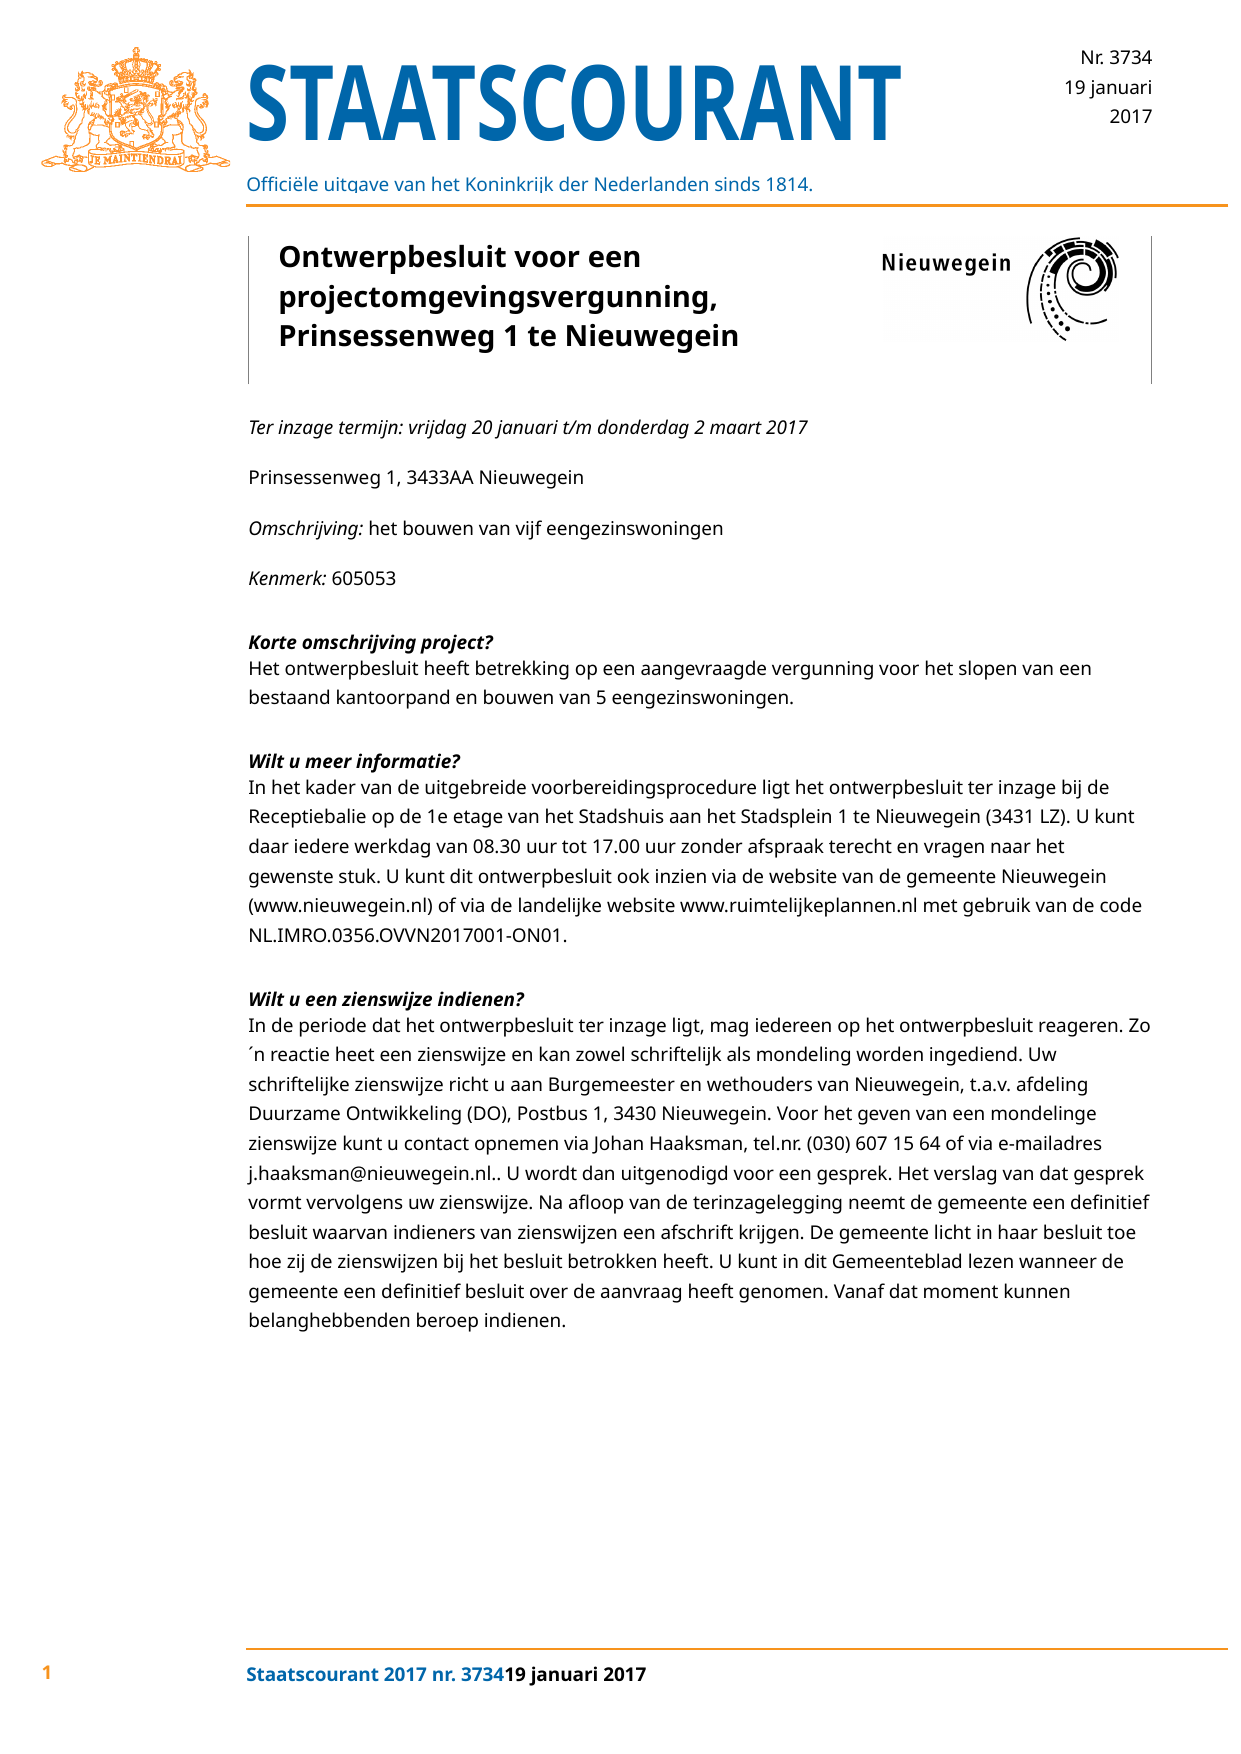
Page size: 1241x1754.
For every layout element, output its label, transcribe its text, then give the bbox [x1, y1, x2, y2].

text Wilt u meer informatie? [248, 748, 1152, 774]
text Ter inzage termijn: vrijdag 20 januari t/m donderdag 2 maart 2017 [248, 414, 1152, 440]
picture [882, 236, 1119, 342]
table_header Ontwerpbesluit voor een projectomgevingsvergunning, Prinsessenweg 1 te Nieuwegein [249, 236, 850, 384]
text Omschrijving: het bouwen van vijf eengezinswoningen [248, 515, 1152, 541]
text Kenmerk: 605053 [248, 565, 1152, 591]
text In de periode dat het ontwerpbesluit ter inzage ligt, mag iedereen op het ontwerpbesluit reageren. Zo´n reactie heet een zienswijze en kan zowel schriftelijk als mondeling worden ingediend. Uw schriftelijke zienswijze richt u aan Burgemeester en wethouders van Nieuwegein, t.a.v. afdeling Duurzame Ontwikkeling (DO), Postbus 1, 3430 Nieuwegein. Voor het geven van een mondelinge zienswijze kunt u contact opnemen via Johan Haaksman, tel.nr. (030) 607 15 64 of via e-mailadres j.haaksman@nieuwegein.nl.. U wordt dan uitgenodigd voor een gesprek. Het verslag van dat gesprek vormt vervolgens uw zienswijze. Na afloop van de terinzagelegging neemt de gemeente een definitief besluit waarvan indieners van zienswijzen een afschrift krijgen. De gemeente licht in haar besluit toe hoe zij de zienswijzen bij het besluit betrokken heeft. U kunt in dit Gemeenteblad lezen wanneer de gemeente een definitief besluit over de aanvraag heeft genomen. Vanaf dat moment kunnen belanghebbenden beroep indienen. [248, 1012, 1152, 1333]
text Het ontwerpbesluit heeft betrekking op een aangevraagde vergunning voor het slopen van een bestaand kantoorpand en bouwen van 5 eengezinswoningen. [248, 655, 1152, 710]
table_header [850, 236, 1151, 384]
text Prinsessenweg 1, 3433AA Nieuwegein [248, 464, 1152, 490]
text Wilt u een zienswijze indienen? [248, 986, 1152, 1012]
text Korte omschrijving project? [248, 629, 1152, 655]
picture [41, 47, 231, 172]
text In het kader van de uitgebreide voorbereidingsprocedure ligt het ontwerpbesluit ter inzage bij de Receptiebalie op de 1e etage van het Stadshuis aan het Stadsplein 1 te Nieuwegein (3431 LZ). U kunt daar iedere werkdag van 08.30 uur tot 17.00 uur zonder afspraak terecht en vragen naar het gewenste stuk. U kunt dit ontwerpbesluit ook inzien via de website van de gemeente Nieuwegein (www.nieuwegein.nl) of via de landelijke website www.ruimtelijkeplannen.nl met gebruik van de code NL.IMRO.0356.OVVN2017001-ON01. [248, 774, 1152, 948]
